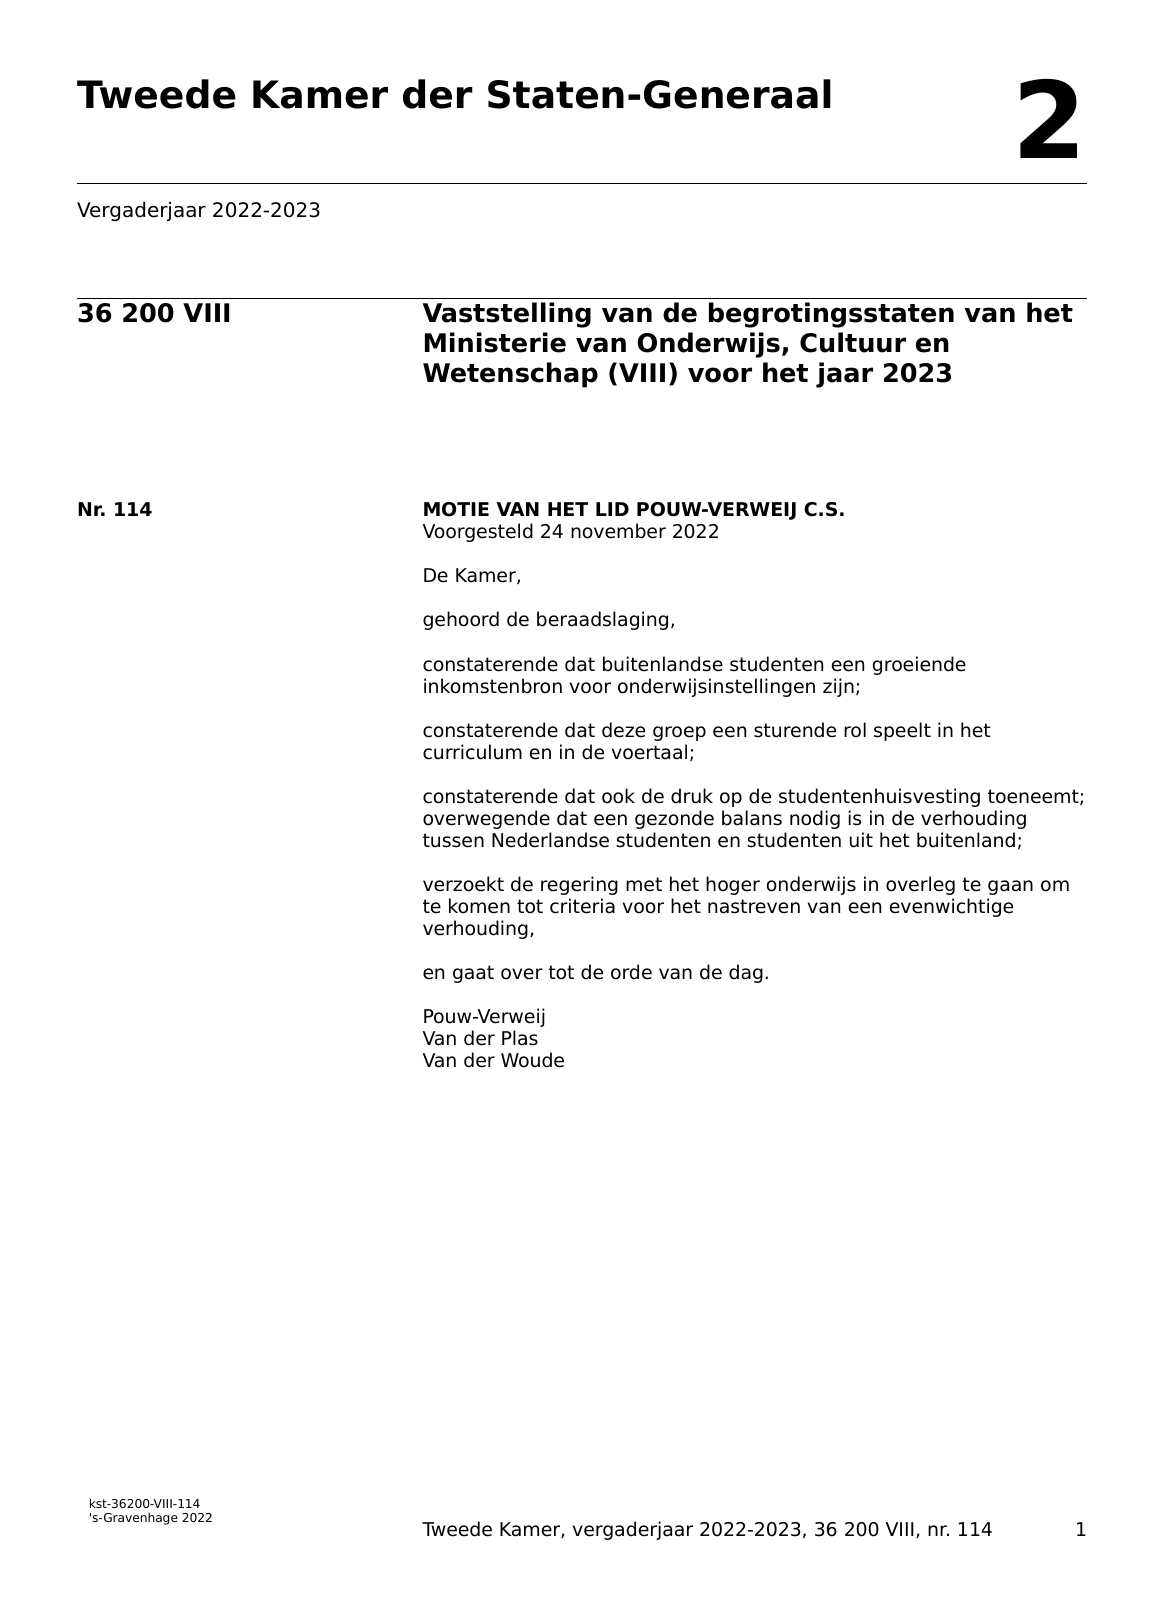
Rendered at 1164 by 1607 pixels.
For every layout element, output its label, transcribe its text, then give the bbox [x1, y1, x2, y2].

text constaterende dat deze groep een sturende rol speelt in het curriculum en in de voertaal; [422, 720, 1087, 764]
text 's-Gravenhage 2022 [88, 1511, 323, 1525]
table_header Tweede Kamer der Staten-Generaal [77, 59, 886, 183]
text constaterende dat ook de druk op de studentenhuisvesting toeneemt; [422, 786, 1087, 808]
text overwegende dat een gezonde balans nodig is in de verhouding tussen Nederlandse studenten en studenten uit het buitenland; [422, 808, 1087, 852]
subtitle Nr. 114 MOTIE VAN HET LID POUW-VERWEIJ C.S. [77, 499, 1087, 521]
table_header 2 [886, 59, 1087, 183]
table_cell Vergaderjaar 2022-2023 [77, 184, 1087, 298]
text De Kamer, [422, 565, 1087, 587]
text Van der Plas [422, 1028, 1087, 1050]
text constaterende dat buitenlandse studenten een groeiende inkomstenbron voor onderwijsinstellingen zijn; [422, 653, 1087, 697]
subtitle 36 200 VIII Vaststelling van de begrotingsstaten van het Ministerie van Onderwijs, Cultuur en Wetenschap (VIII) voor het jaar 2023 [77, 299, 1087, 388]
text Voorgesteld 24 november 2022 [422, 521, 1087, 543]
text kst-36200-VIII-114 [88, 1497, 323, 1511]
text Van der Woude [422, 1050, 1087, 1072]
text verzoekt de regering met het hoger onderwijs in overleg te gaan om te komen tot criteria voor het nastreven van een evenwichtige verhouding, [422, 874, 1087, 940]
text Pouw-Verweij [422, 1006, 1087, 1028]
text en gaat over tot de orde van de dag. [422, 962, 1087, 984]
text gehoord de beraadslaging, [422, 609, 1087, 631]
